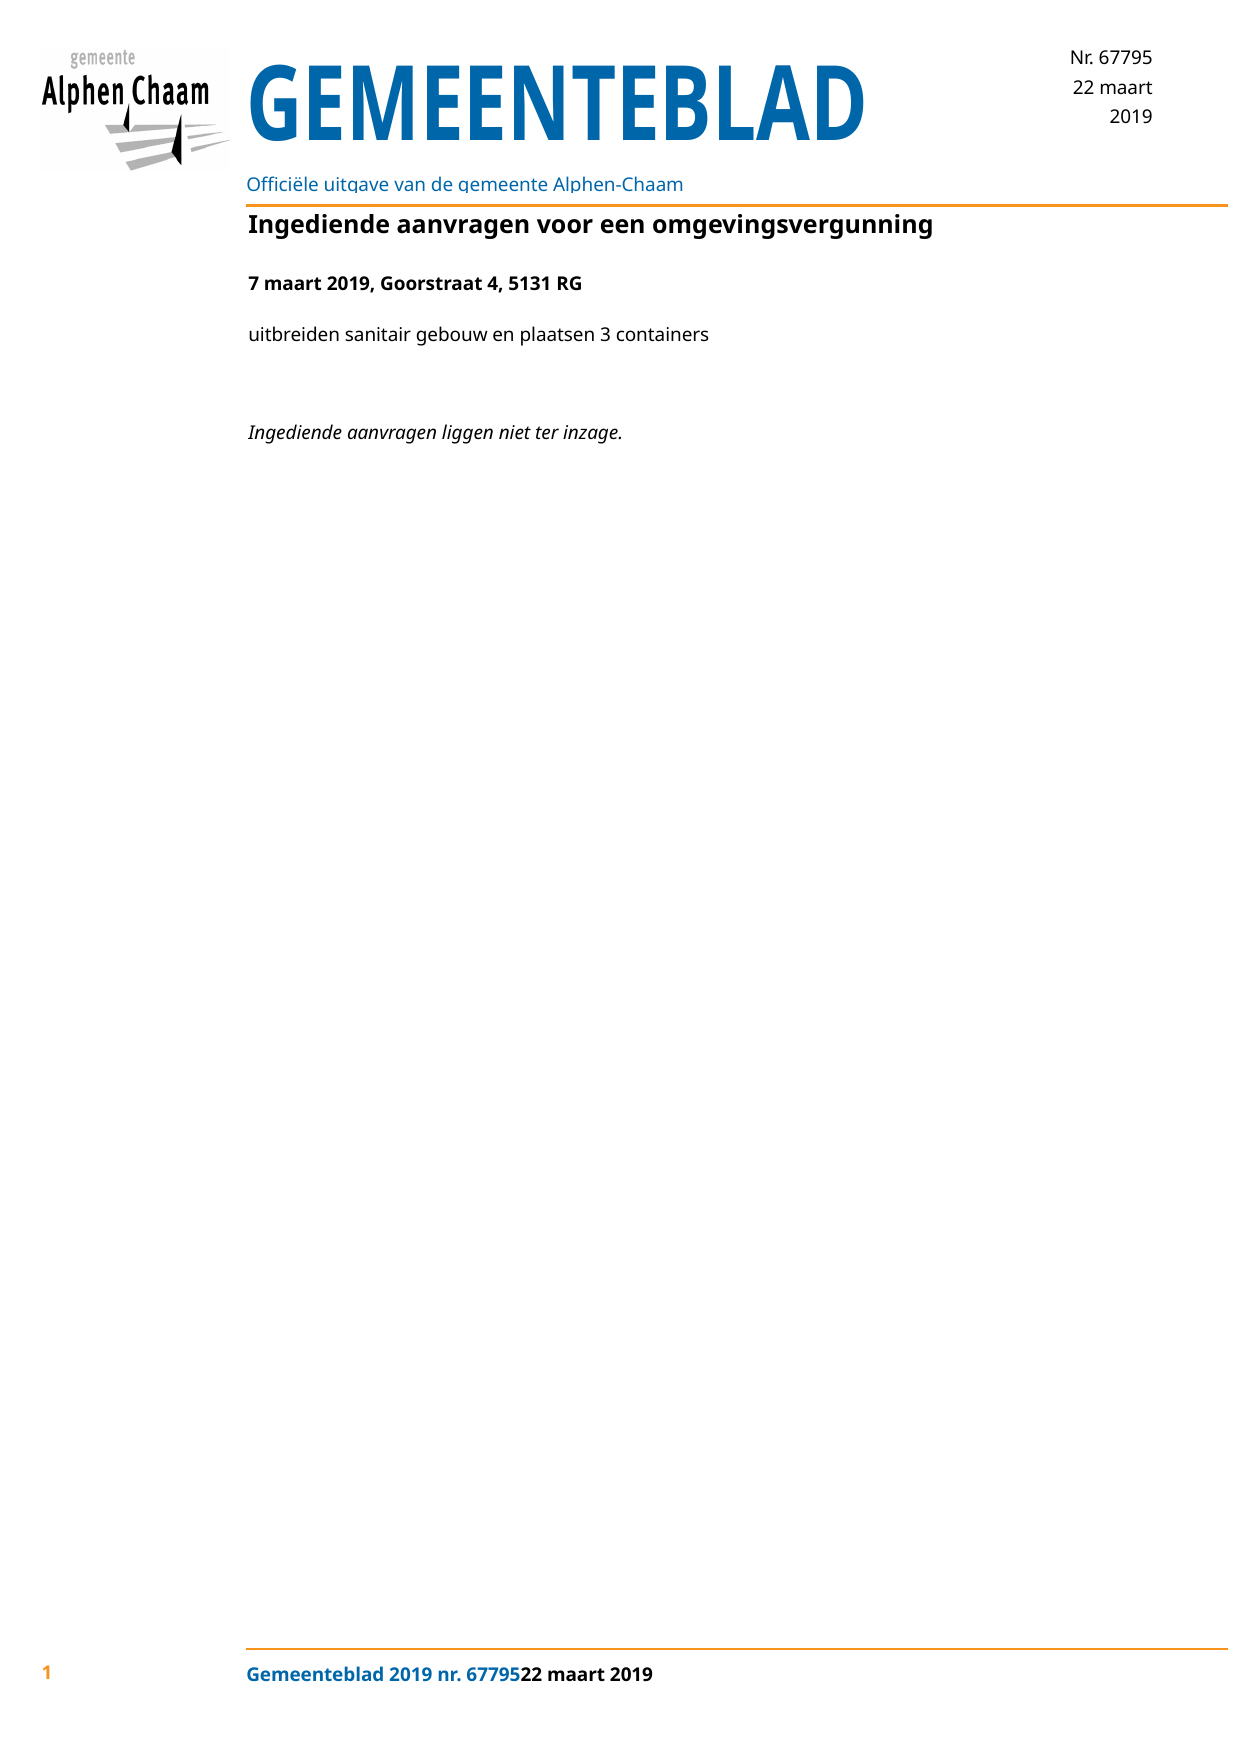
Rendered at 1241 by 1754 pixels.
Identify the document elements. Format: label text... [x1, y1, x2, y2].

text 7 maart 2019, Goorstraat 4, 5131 RG [248, 270, 1152, 296]
text uitbreiden sanitair gebouw en plaatsen 3 containers [248, 321, 1152, 346]
picture [41, 47, 231, 172]
text Ingediende aanvragen voor een omgevingsvergunning [248, 207, 1152, 241]
text Ingediende aanvragen liggen niet ter inzage. [248, 419, 1152, 445]
